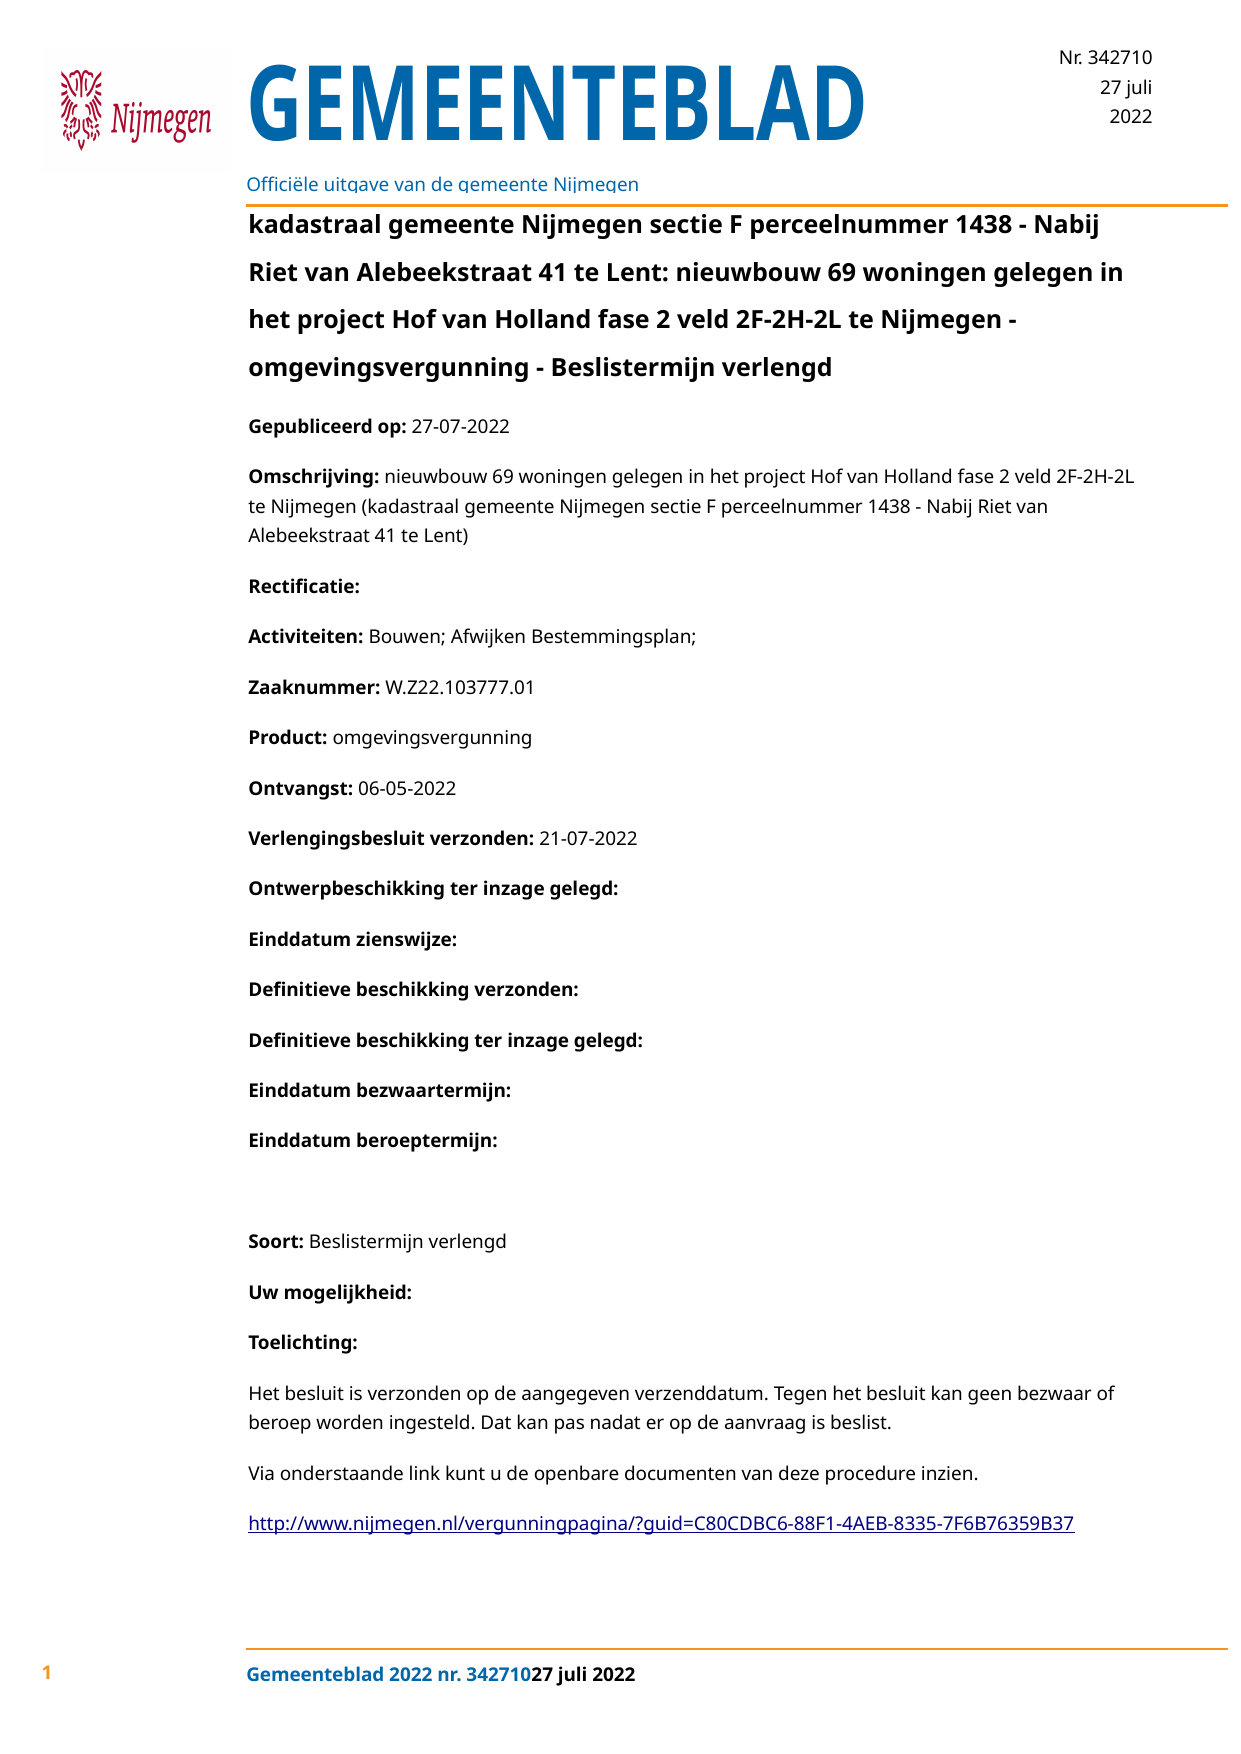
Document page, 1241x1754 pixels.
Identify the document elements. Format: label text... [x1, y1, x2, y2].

text Einddatum beroeptermijn: [248, 1128, 1152, 1153]
text Einddatum bezwaartermijn: [248, 1077, 1152, 1103]
text Via onderstaande link kunt u de openbare documenten van deze procedure inzien. [248, 1460, 1152, 1486]
text Definitieve beschikking verzonden: [248, 976, 1152, 1002]
text Toelichting: [248, 1329, 1152, 1355]
picture [41, 47, 231, 172]
text Product: omgevingsvergunning [248, 724, 1152, 750]
text Verlengingsbesluit verzonden: 21-07-2022 [248, 825, 1152, 851]
text kadastraal gemeente Nijmegen sectie F perceelnummer 1438 - Nabij Riet van Alebeekstraat 41 te Lent: nieuwbouw 69 woningen gelegen in het project Hof van Holland fase 2 veld 2F-2H-2L te Nijmegen - omgevingsvergunning - Beslistermijn verlengd [248, 207, 1152, 384]
text Rectificatie: [248, 573, 1152, 599]
text Ontwerpbeschikking ter inzage gelegd: [248, 876, 1152, 901]
text Soort: Beslistermijn verlengd [248, 1228, 1152, 1254]
text Einddatum zienswijze: [248, 926, 1152, 952]
text Gepubliceerd op: 27-07-2022 [248, 413, 1152, 439]
text Het besluit is verzonden op de aangegeven verzenddatum. Tegen het besluit kan geen bezwaar of beroep worden ingesteld. Dat kan pas nadat er op de aanvraag is beslist. [248, 1380, 1152, 1435]
text Zaaknummer: W.Z22.103777.01 [248, 674, 1152, 700]
text http://www.nijmegen.nl/vergunningpagina/?guid=C80CDBC6-88F1-4AEB-8335-7F6B76359B37 [248, 1510, 1152, 1536]
text Definitieve beschikking ter inzage gelegd: [248, 1027, 1152, 1053]
text Activiteiten: Bouwen; Afwijken Bestemmingsplan; [248, 623, 1152, 649]
text Ontvangst: 06-05-2022 [248, 775, 1152, 801]
text Uw mogelijkheid: [248, 1279, 1152, 1305]
text Omschrijving: nieuwbouw 69 woningen gelegen in het project Hof van Holland fase 2 veld 2F-2H-2L te Nijmegen (kadastraal gemeente Nijmegen sectie F perceelnummer 1438 - Nabij Riet van Alebeekstraat 41 te Lent) [248, 463, 1152, 548]
